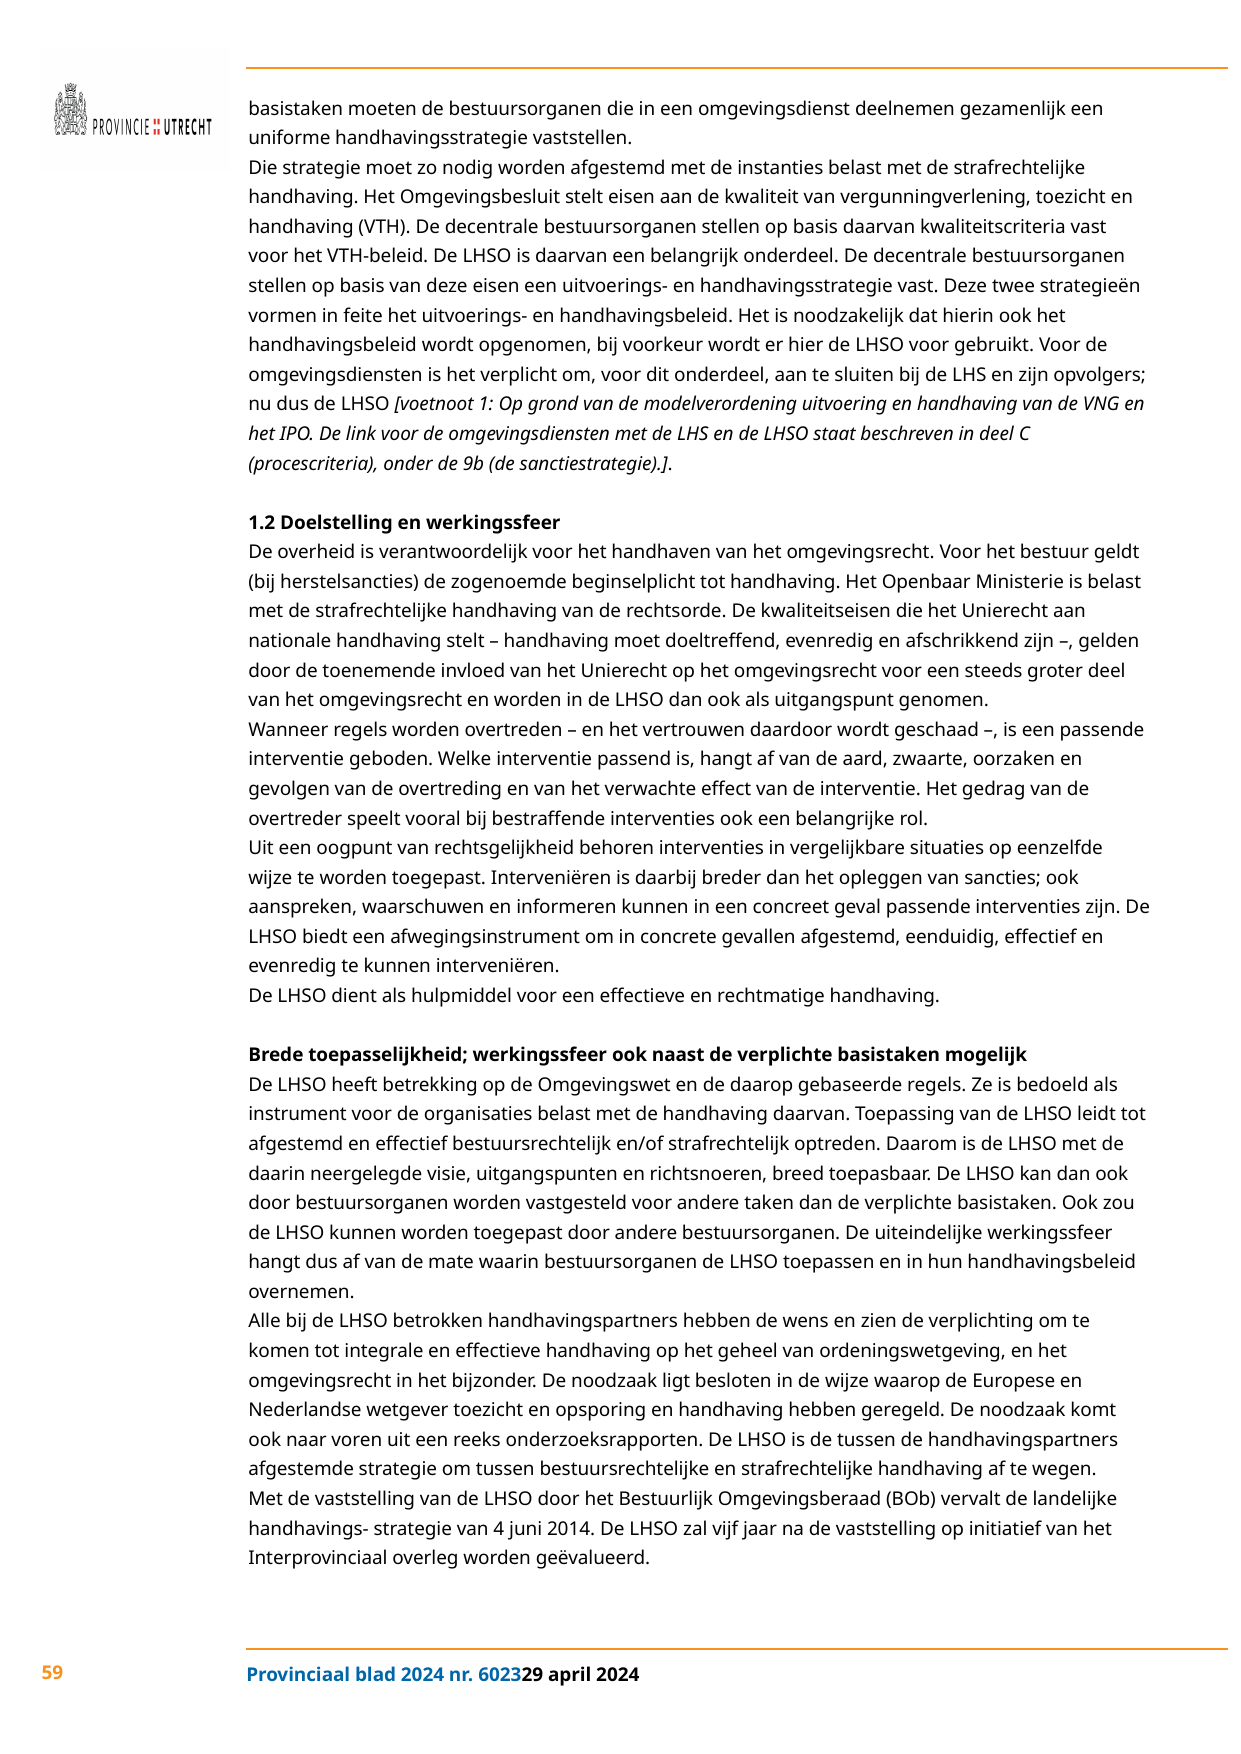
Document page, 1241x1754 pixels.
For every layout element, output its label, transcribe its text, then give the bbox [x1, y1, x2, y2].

text Uit een oogpunt van rechtsgelijkheid behoren interventies in vergelijkbare situaties op eenzelfde wijze te worden toegepast. Interveniëren is daarbij breder dan het opleggen van sancties; ook aanspreken, waarschuwen en informeren kunnen in een concreet geval passende interventies zijn. De LHSO biedt een afwegingsinstrument om in concrete gevallen afgestemd, eenduidig, effectief en evenredig te kunnen interveniëren. [248, 834, 1152, 978]
text De overheid is verantwoordelijk voor het handhaven van het omgevingsrecht. Voor het bestuur geldt (bij herstelsancties) de zogenoemde beginselplicht tot handhaving. Het Openbaar Ministerie is belast met de strafrechtelijke handhaving van de rechtsorde. De kwaliteitseisen die het Unierecht aan nationale handhaving stelt – handhaving moet doeltreffend, evenredig en afschrikkend zijn –, gelden door de toenemende invloed van het Unierecht op het omgevingsrecht voor een steeds groter deel van het omgevingsrecht en worden in de LHSO dan ook als uitgangspunt genomen. [248, 538, 1152, 712]
text Die strategie moet zo nodig worden afgestemd met de instanties belast met de strafrechtelijke handhaving. Het Omgevingsbesluit stelt eisen aan de kwaliteit van vergunningverlening, toezicht en handhaving (VTH). De decentrale bestuursorganen stellen op basis daarvan kwaliteitscriteria vast voor het VTH-beleid. De LHSO is daarvan een belangrijk onderdeel. De decentrale bestuursorganen stellen op basis van deze eisen een uitvoerings- en handhavingsstrategie vast. Deze twee strategieën vormen in feite het uitvoerings- en handhavingsbeleid. Het is noodzakelijk dat hierin ook het handhavingsbeleid wordt opgenomen, bij voorkeur wordt er hier de LHSO voor gebruikt. Voor de omgevingsdiensten is het verplicht om, voor dit onderdeel, aan te sluiten bij de LHS en zijn opvolgers; nu dus de LHSO [voetnoot 1: Op grond van de modelverordening uitvoering en handhaving van de VNG en het IPO. De link voor de omgevingsdiensten met de LHS en de LHSO staat beschreven in deel C (procescriteria), onder de 9b (de sanctiestrategie).]. [248, 154, 1152, 476]
text Brede toepasselijkheid; werkingssfeer ook naast de verplichte basistaken mogelijk [248, 1041, 1152, 1067]
picture [41, 47, 231, 172]
text basistaken moeten de bestuursorganen die in een omgevingsdienst deelnemen gezamenlijk een uniforme handhavingsstrategie vaststellen. [248, 95, 1152, 150]
text Wanneer regels worden overtreden – en het vertrouwen daardoor wordt geschaad –, is een passende interventie geboden. Welke interventie passend is, hangt af van de aard, zwaarte, oorzaken en gevolgen van de overtreding en van het verwachte effect van de interventie. Het gedrag van de overtreder speelt vooral bij bestraffende interventies ook een belangrijke rol. [248, 716, 1152, 831]
text Alle bij de LHSO betrokken handhavingspartners hebben de wens en zien de verplichting om te komen tot integrale en effectieve handhaving op het geheel van ordeningswetgeving, en het omgevingsrecht in het bijzonder. De noodzaak ligt besloten in de wijze waarop de Europese en Nederlandse wetgever toezicht en opsporing en handhaving hebben geregeld. De noodzaak komt ook naar voren uit een reeks onderzoeksrapporten. De LHSO is de tussen de handhavingspartners afgestemde strategie om tussen bestuursrechtelijke en strafrechtelijke handhaving af te wegen. [248, 1308, 1152, 1481]
text De LHSO heeft betrekking op de Omgevingswet en de daarop gebaseerde regels. Ze is bedoeld als instrument voor de organisaties belast met de handhaving daarvan. Toepassing van de LHSO leidt tot afgestemd en effectief bestuursrechtelijk en/of strafrechtelijk optreden. Daarom is de LHSO met de daarin neergelegde visie, uitgangspunten en richtsnoeren, breed toepasbaar. De LHSO kan dan ook door bestuursorganen worden vastgesteld voor andere taken dan de verplichte basistaken. Ook zou de LHSO kunnen worden toegepast door andere bestuursorganen. De uiteindelijke werkingssfeer hangt dus af van de mate waarin bestuursorganen de LHSO toepassen en in hun handhavingsbeleid overnemen. [248, 1071, 1152, 1304]
text De LHSO dient als hulpmiddel voor een effectieve en rechtmatige handhaving. [248, 982, 1152, 1008]
text Met de vaststelling van de LHSO door het Bestuurlijk Omgevingsberaad (BOb) vervalt de landelijke handhavings- strategie van 4 juni 2014. De LHSO zal vijf jaar na de vaststelling op initiatief van het Interprovinciaal overleg worden geëvalueerd. [248, 1485, 1152, 1570]
text 1.2 Doelstelling en werkingssfeer [248, 509, 1152, 535]
